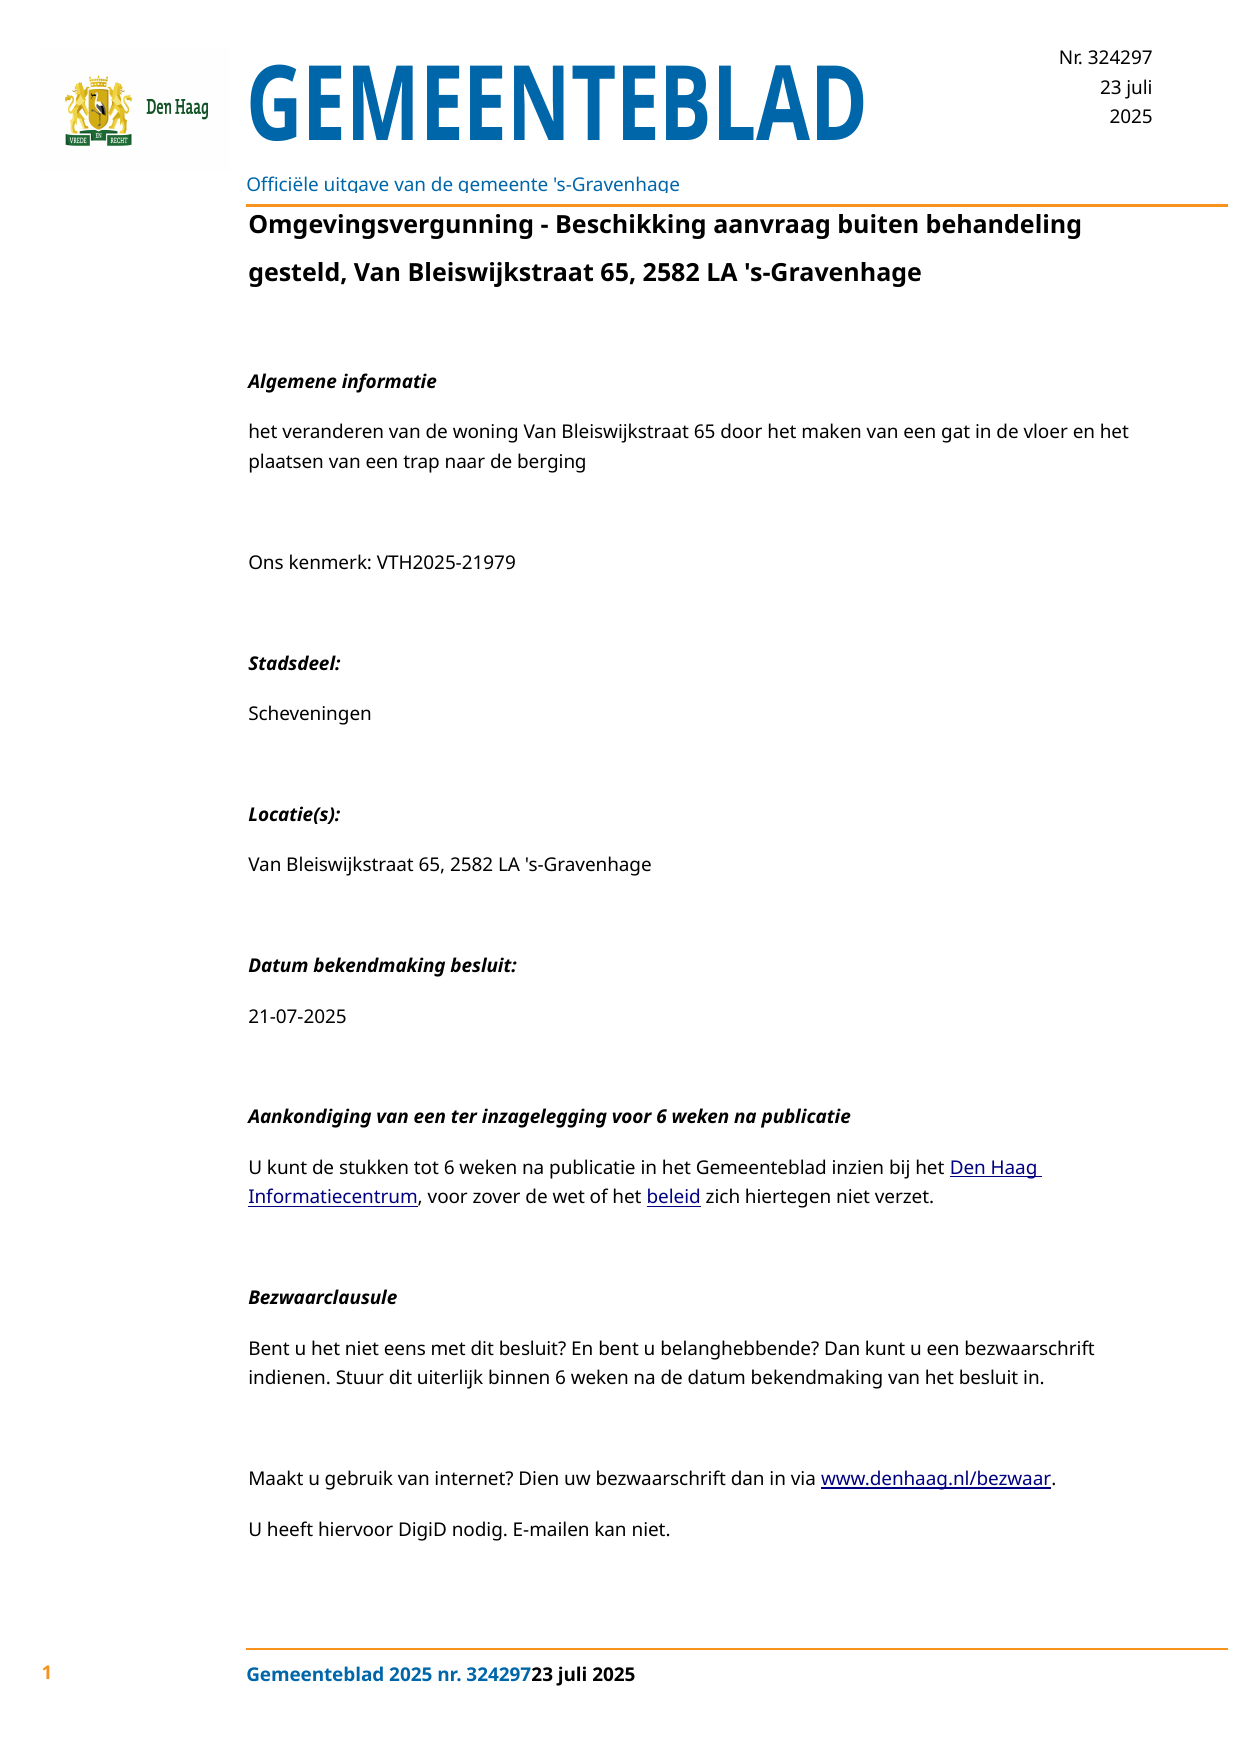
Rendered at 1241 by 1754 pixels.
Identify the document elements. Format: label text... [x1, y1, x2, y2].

text Omgevingsvergunning - Beschikking aanvraag buiten behandeling gesteld, Van Bleiswijkstraat 65, 2582 LA 's-Gravenhage [248, 207, 1152, 288]
text Locatie(s): [248, 801, 1152, 827]
text Algemene informatie [248, 368, 1152, 394]
text Bezwaarclausule [248, 1284, 1152, 1310]
text Stadsdeel: [248, 650, 1152, 676]
text Van Bleiswijkstraat 65, 2582 LA 's-Gravenhage [248, 852, 1152, 877]
text Bent u het niet eens met dit besluit? En bent u belanghebbende? Dan kunt u een bezwaarschrift indienen. Stuur dit uiterlijk binnen 6 weken na de datum bekendmaking van het besluit in. [248, 1335, 1152, 1390]
text Maakt u gebruik van internet? Dien uw bezwaarschrift dan in via www.denhaag.nl/bezwaar. [248, 1465, 1152, 1491]
text Scheveningen [248, 700, 1152, 726]
text U kunt de stukken tot 6 weken na publicatie in het Gemeenteblad inzien bij het Den Haag Informatiecentrum, voor zover de wet of het beleid zich hiertegen niet verzet. [248, 1154, 1152, 1209]
text het veranderen van de woning Van Bleiswijkstraat 65 door het maken van een gat in de vloer en het plaatsen van een trap naar de berging [248, 419, 1152, 474]
text 21-07-2025 [248, 1003, 1152, 1029]
text Ons kenmerk: VTH2025-21979 [248, 549, 1152, 575]
text Datum bekendmaking besluit: [248, 952, 1152, 978]
picture [41, 47, 231, 172]
text U heeft hiervoor DigiD nodig. E-mailen kan niet. [248, 1516, 1152, 1542]
text Aankondiging van een ter inzagelegging voor 6 weken na publicatie [248, 1104, 1152, 1129]
